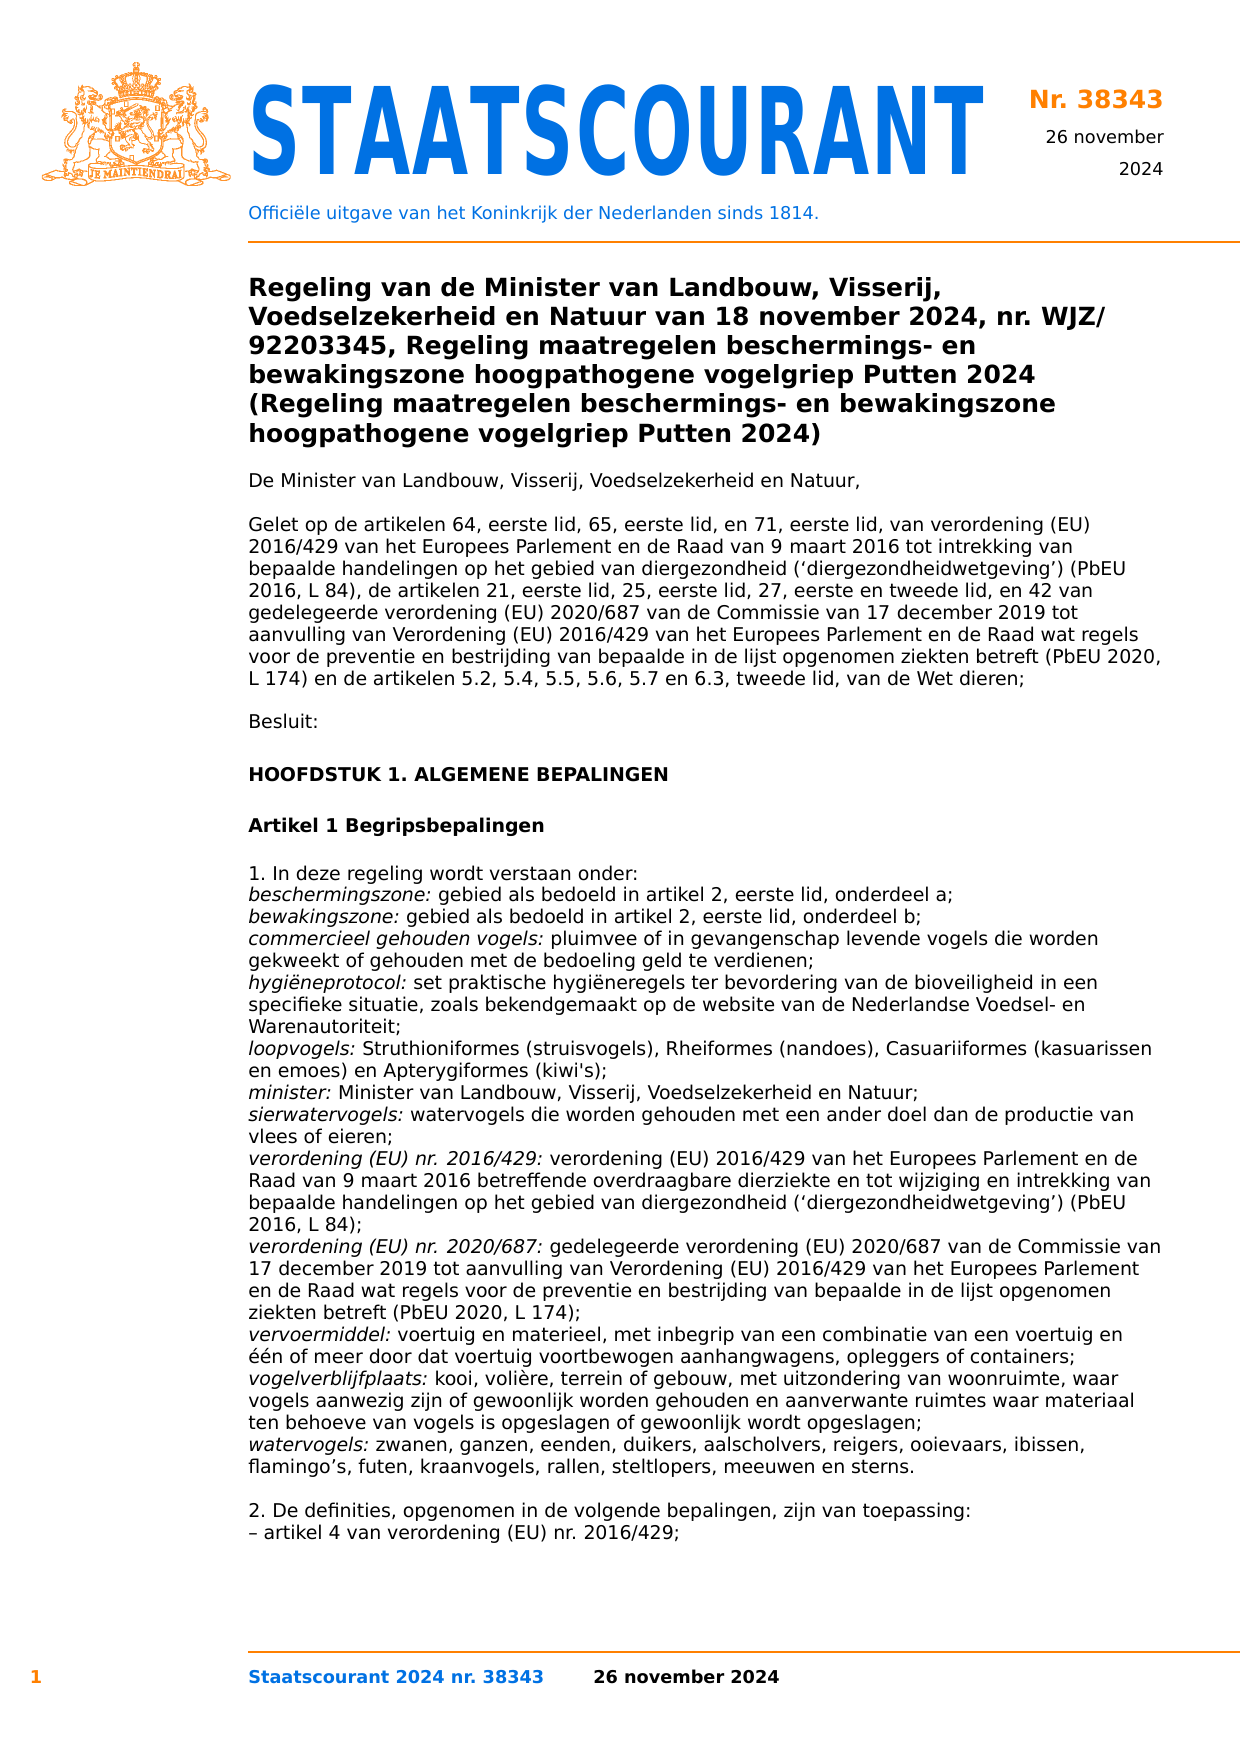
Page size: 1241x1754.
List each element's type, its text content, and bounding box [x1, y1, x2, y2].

text bewakingszone: gebied als bedoeld in artikel 2, eerste lid, onderdeel b; [248, 906, 1163, 928]
text sierwatervogels: watervogels die worden gehouden met een ander doel dan de productie van vlees of eieren; [248, 1104, 1163, 1148]
subtitle Artikel 1 Begripsbepalingen [248, 815, 1163, 837]
text loopvogels: Struthioniformes (struisvogels), Rheiformes (nandoes), Casuariiformes (kasuarissen en emoes) en Apterygiformes (kiwi's); [248, 1038, 1163, 1082]
table_cell Officiële uitgave van het Koninkrijk der Nederlanden sinds 1814. [248, 203, 1240, 241]
text verordening (EU) nr. 2020/687: gedelegeerde verordening (EU) 2020/687 van de Commissie van 17 december 2019 tot aanvulling van Verordening (EU) 2016/429 van het Europees Parlement en de Raad wat regels voor de preventie en bestrijding van bepaalde in de lijst opgenomen ziekten betreft (PbEU 2020, L 174); [248, 1236, 1163, 1324]
picture [41, 62, 231, 186]
text beschermingszone: gebied als bedoeld in artikel 2, eerste lid, onderdeel a; [248, 884, 1163, 906]
text vogelverblijfplaats: kooi, volière, terrein of gebouw, met uitzondering van woonruimte, waar vogels aanwezig zijn of gewoonlijk worden gehouden en aanverwante ruimtes waar materiaal ten behoeve van vogels is opgeslagen of gewoonlijk wordt opgeslagen; [248, 1368, 1163, 1434]
text verordening (EU) nr. 2016/429: verordening (EU) 2016/429 van het Europees Parlement en de Raad van 9 maart 2016 betreffende overdraagbare dierziekte en tot wijziging en intrekking van bepaalde handelingen op het gebied van diergezondheid (‘diergezondheidwetgeving’) (PbEU 2016, L 84); [248, 1148, 1163, 1236]
table_header [25, 62, 248, 241]
subtitle HOOFDSTUK 1. ALGEMENE BEPALINGEN [248, 763, 1163, 785]
table_cell 2024 [998, 153, 1240, 203]
text hygiëneprotocol: set praktische hygiëneregels ter bevordering van de bioveiligheid in een specifieke situatie, zoals bekendgemaakt op de website van de Nederlandse Voedsel- en Warenautoriteit; [248, 972, 1163, 1038]
text minister: Minister van Landbouw, Visserij, Voedselzekerheid en Natuur; [248, 1082, 1163, 1104]
text commercieel gehouden vogels: pluimvee of in gevangenschap levende vogels die worden gekweekt of gehouden met de bedoeling geld te verdienen; [248, 928, 1163, 972]
subtitle Regeling van de Minister van Landbouw, Visserij, Voedselzekerheid en Natuur van 18 november 2024, nr. WJZ/ 92203345, Regeling maatregelen beschermings- en bewakingszone hoogpathogene vogelgriep Putten 2024 (Regeling maatregelen beschermings- en bewakingszone hoogpathogene vogelgriep Putten 2024) [248, 273, 1163, 448]
text De Minister van Landbouw, Visserij, Voedselzekerheid en Natuur, [248, 470, 1163, 492]
text 2. De definities, opgenomen in de volgende bepalingen, zijn van toepassing: [248, 1500, 1163, 1522]
table_header Nr. 38343 [998, 62, 1240, 121]
text watervogels: zwanen, ganzen, eenden, duikers, aalscholvers, reigers, ooievaars, ibissen, flamingo’s, futen, kraanvogels, rallen, steltlopers, meeuwen en sterns. [248, 1434, 1163, 1478]
text 1. In deze regeling wordt verstaan onder: [248, 862, 1163, 884]
text Besluit: [248, 711, 1163, 733]
table_cell 26 november [998, 121, 1240, 153]
table_header STAATSCOURANT [248, 62, 998, 203]
text Gelet op de artikelen 64, eerste lid, 65, eerste lid, en 71, eerste lid, van verordening (EU) 2016/429 van het Europees Parlement en de Raad van 9 maart 2016 tot intrekking van bepaalde handelingen op het gebied van diergezondheid (‘diergezondheidwetgeving’) (PbEU 2016, L 84), de artikelen 21, eerste lid, 25, eerste lid, 27, eerste en tweede lid, en 42 van gedelegeerde verordening (EU) 2020/687 van de Commissie van 17 december 2019 tot aanvulling van Verordening (EU) 2016/429 van het Europees Parlement en de Raad wat regels voor de preventie en bestrijding van bepaalde in de lijst opgenomen ziekten betreft (PbEU 2020, L 174) en de artikelen 5.2, 5.4, 5.5, 5.6, 5.7 en 6.3, tweede lid, van de Wet dieren; [248, 514, 1163, 689]
text – artikel 4 van verordening (EU) nr. 2016/429; [248, 1522, 1163, 1544]
text vervoermiddel: voertuig en materieel, met inbegrip van een combinatie van een voertuig en één of meer door dat voertuig voortbewogen aanhangwagens, opleggers of containers; [248, 1324, 1163, 1368]
